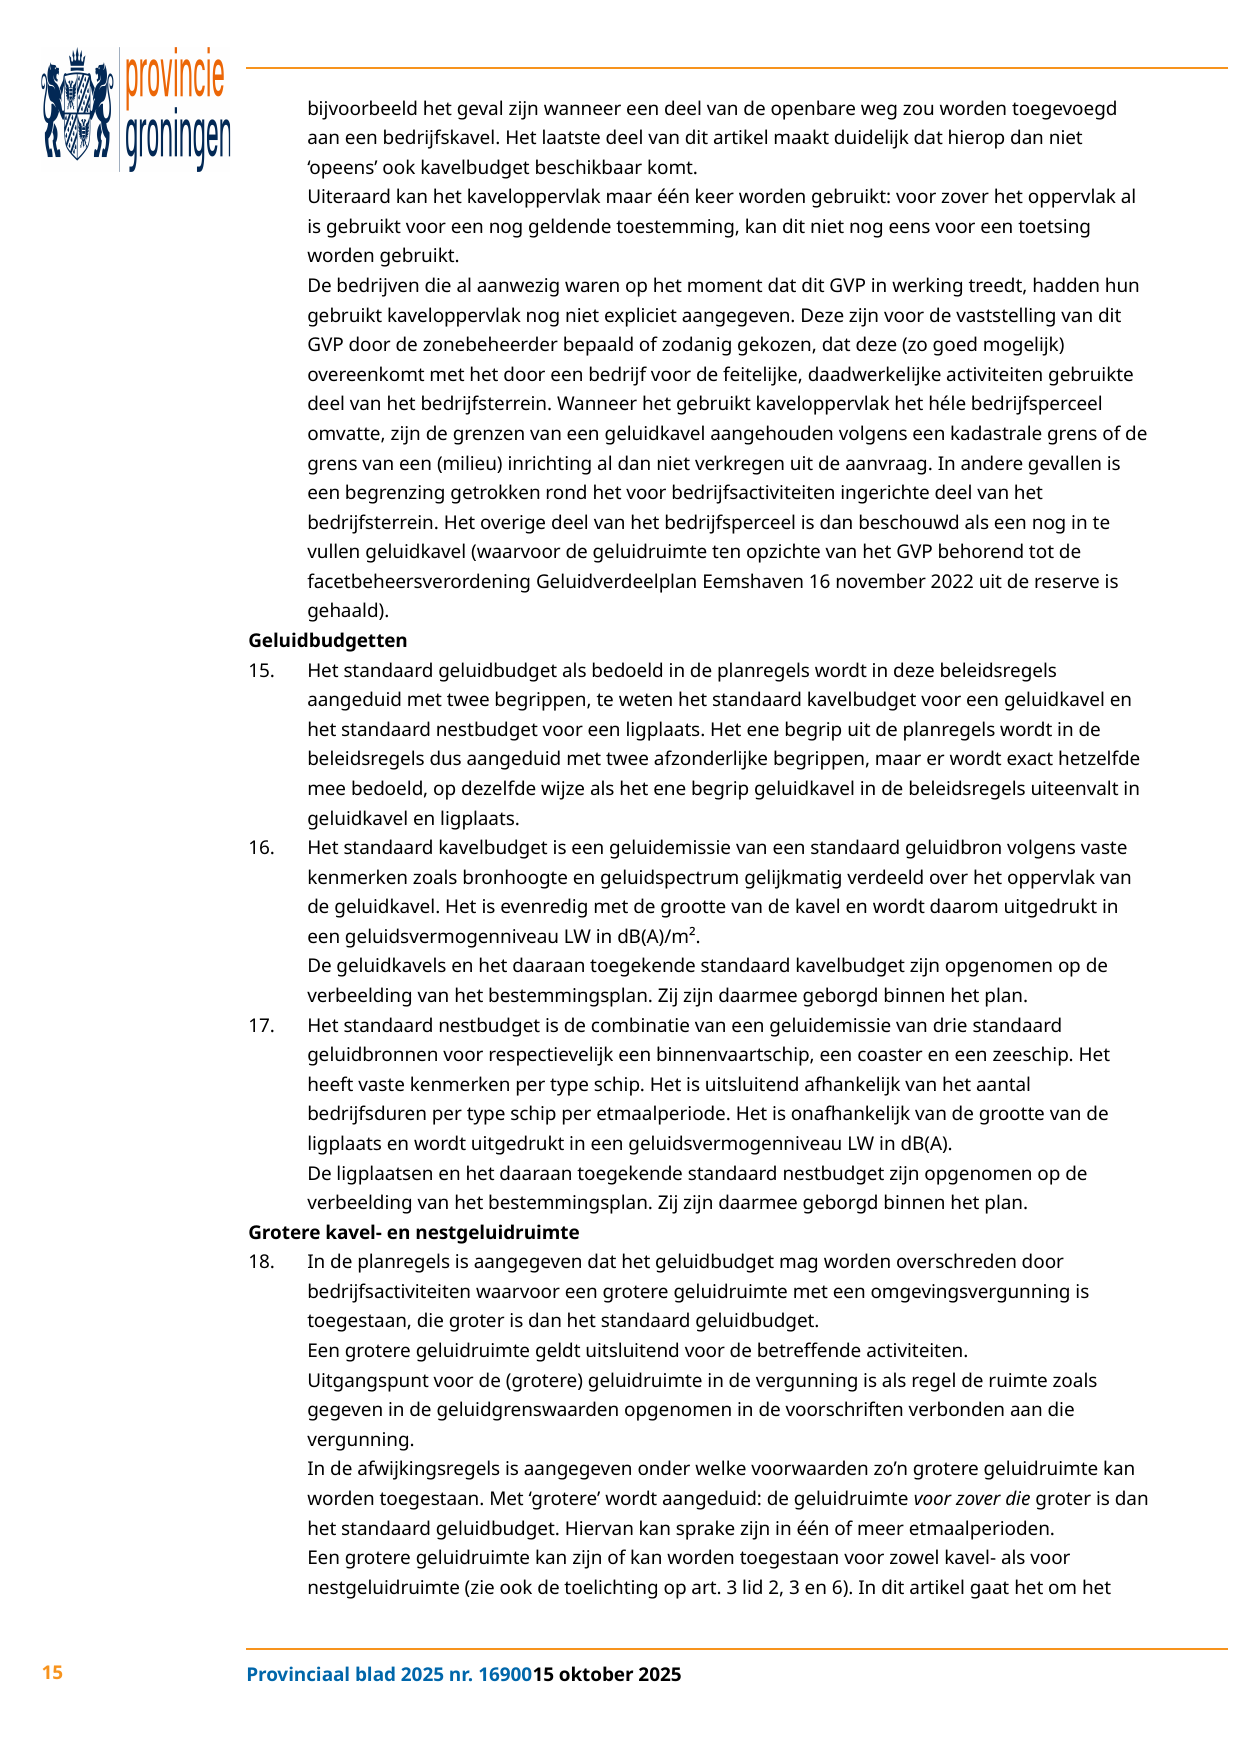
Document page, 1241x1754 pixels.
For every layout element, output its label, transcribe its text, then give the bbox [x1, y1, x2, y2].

list bijvoorbeeld het geval zijn wanneer een deel van de openbare weg zou worden toegevoegd aan een bedrijfskavel. Het laatste deel van dit artikel maakt duidelijk dat hierop dan niet ‘opeens’ ook kavelbudget beschikbaar komt. [248, 95, 1152, 180]
list De geluidkavels en het daaraan toegekende standaard kavelbudget zijn opgenomen op de verbeelding van het bestemmingsplan. Zij zijn daarmee geborgd binnen het plan. [248, 953, 1152, 1008]
list De ligplaatsen en het daaraan toegekende standaard nestbudget zijn opgenomen op de verbeelding van het bestemmingsplan. Zij zijn daarmee geborgd binnen het plan. [248, 1160, 1152, 1215]
text Geluidbudgetten [248, 627, 1152, 653]
list Het standaard kavelbudget is een geluidemissie van een standaard geluidbron volgens vaste kenmerken zoals bronhoogte en geluidspectrum gelijkmatig verdeeld over het oppervlak van de geluidkavel. Het is evenredig met de grootte van de kavel en wordt daarom uitgedrukt in een geluidsvermogenniveau LW in dB(A)/m². [248, 834, 1152, 949]
list Uitgangspunt voor de (grotere) geluidruimte in de vergunning is als regel de ruimte zoals gegeven in de geluidgrenswaarden opgenomen in de voorschriften verbonden aan die vergunning. [248, 1367, 1152, 1452]
list Een grotere geluidruimte geldt uitsluitend voor de betreffende activiteiten. [248, 1337, 1152, 1363]
text Grotere kavel- en nestgeluidruimte [248, 1219, 1152, 1245]
list In de planregels is aangegeven dat het geluidbudget mag worden overschreden door bedrijfsactiviteiten waarvoor een grotere geluidruimte met een omgevingsvergunning is toegestaan, die groter is dan het standaard geluidbudget. [248, 1248, 1152, 1333]
list Het standaard geluidbudget als bedoeld in de planregels wordt in deze beleidsregels aangeduid met twee begrippen, te weten het standaard kavelbudget voor een geluidkavel en het standaard nestbudget voor een ligplaats. Het ene begrip uit de planregels wordt in de beleidsregels dus aangeduid met twee afzonderlijke begrippen, maar er wordt exact hetzelfde mee bedoeld, op dezelfde wijze als het ene begrip geluidkavel in de beleidsregels uiteenvalt in geluidkavel en ligplaats. [248, 657, 1152, 831]
list Een grotere geluidruimte kan zijn of kan worden toegestaan voor zowel kavel- als voor nestgeluidruimte (zie ook de toelichting op art. 3 lid 2, 3 en 6). In dit artikel gaat het om het [248, 1544, 1152, 1600]
list Het standaard nestbudget is de combinatie van een geluidemissie van drie standaard geluidbronnen voor respectievelijk een binnenvaartschip, een coaster en een zeeschip. Het heeft vaste kenmerken per type schip. Het is uitsluitend afhankelijk van het aantal bedrijfsduren per type schip per etmaalperiode. Het is onafhankelijk van de grootte van de ligplaats en wordt uitgedrukt in een geluidsvermogenniveau LW in dB(A). [248, 1012, 1152, 1156]
list De bedrijven die al aanwezig waren op het moment dat dit GVP in werking treedt, hadden hun gebruikt kaveloppervlak nog niet expliciet aangegeven. Deze zijn voor de vaststelling van dit GVP door de zonebeheerder bepaald of zodanig gekozen, dat deze (zo goed mogelijk) overeenkomt met het door een bedrijf voor de feitelijke, daadwerkelijke activiteiten gebruikte deel van het bedrijfsterrein. Wanneer het gebruikt kaveloppervlak het héle bedrijfsperceel omvatte, zijn de grenzen van een geluidkavel aangehouden volgens een kadastrale grens of de grens van een (milieu) inrichting al dan niet verkregen uit de aanvraag. In andere gevallen is een begrenzing getrokken rond het voor bedrijfsactiviteiten ingerichte deel van het bedrijfsterrein. Het overige deel van het bedrijfsperceel is dan beschouwd als een nog in te vullen geluidkavel (waarvoor de geluidruimte ten opzichte van het GVP behorend tot de facetbeheersverordening Geluidverdeelplan Eemshaven 16 november 2022 uit de reserve is gehaald). [248, 272, 1152, 623]
list In de afwijkingsregels is aangegeven onder welke voorwaarden zo’n grotere geluidruimte kan worden toegestaan. Met ‘grotere’ wordt aangeduid: de geluidruimte voor zover die groter is dan het standaard geluidbudget. Hiervan kan sprake zijn in één of meer etmaalperioden. [248, 1456, 1152, 1541]
picture [41, 47, 231, 172]
list Uiteraard kan het kaveloppervlak maar één keer worden gebruikt: voor zover het oppervlak al is gebruikt voor een nog geldende toestemming, kan dit niet nog eens voor een toetsing worden gebruikt. [248, 183, 1152, 268]
